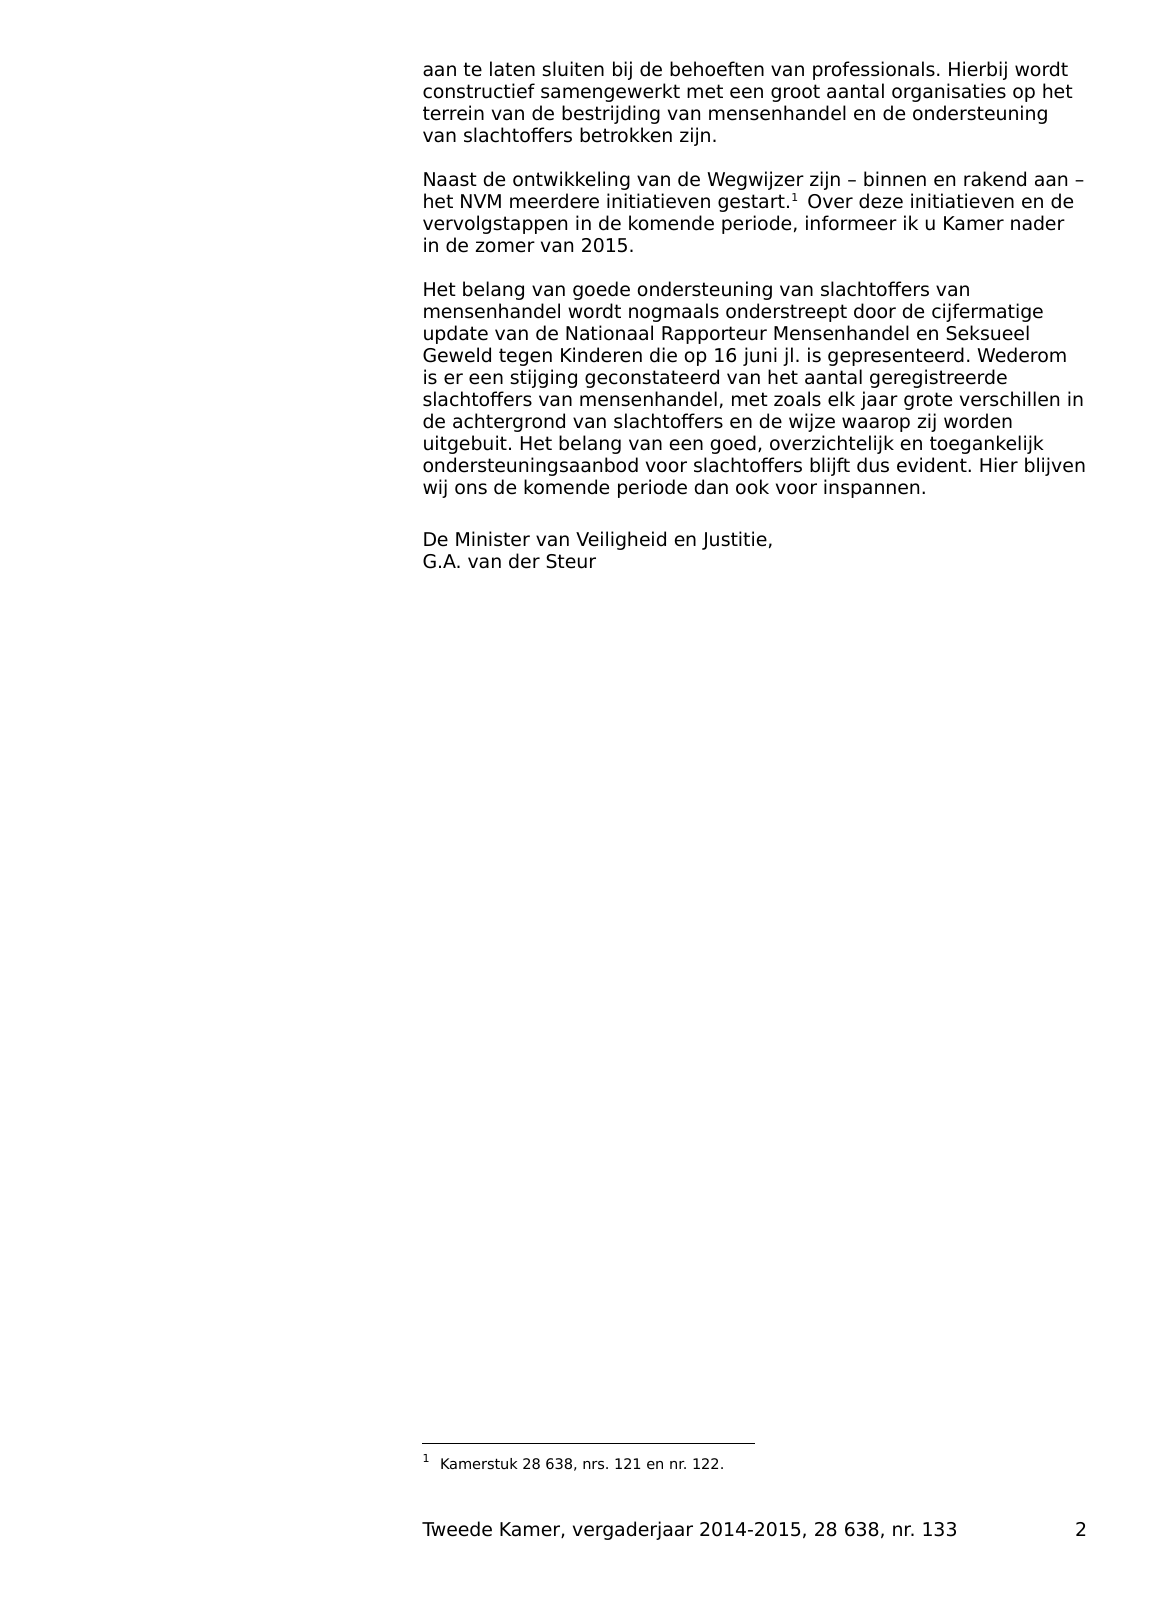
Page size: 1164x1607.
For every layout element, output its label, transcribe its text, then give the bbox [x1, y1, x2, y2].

text Het belang van goede ondersteuning van slachtoffers van mensenhandel wordt nogmaals onderstreept door de cijfermatige update van de Nationaal Rapporteur Mensenhandel en Seksueel Geweld tegen Kinderen die op 16 juni jl. is gepresenteerd. Wederom is er een stijging geconstateerd van het aantal geregistreerde slachtoffers van mensenhandel, met zoals elk jaar grote verschillen in de achtergrond van slachtoffers en de wijze waarop zij worden uitgebuit. Het belang van een goed, overzichtelijk en toegankelijk ondersteuningsaanbod voor slachtoffers blijft dus evident. Hier blijven wij ons de komende periode dan ook voor inspannen. [422, 279, 1087, 499]
text Naast de ontwikkeling van de Wegwijzer zijn – binnen en rakend aan – het NVM meerdere initiatieven gestart. Over deze initiatieven en de vervolgstappen in de komende periode, informeer ik u Kamer nader in de zomer van 2015. [422, 169, 1087, 257]
text Kamerstuk 28 638, nrs. 121 en nr. 122. [422, 1452, 1087, 1474]
text De Minister van Veiligheid en Justitie, G.A. van der Steur [422, 529, 1087, 573]
text aan te laten sluiten bij de behoeften van professionals. Hierbij wordt constructief samengewerkt met een groot aantal organisaties op het terrein van de bestrijding van mensenhandel en de ondersteuning van slachtoffers betrokken zijn. [422, 59, 1087, 147]
